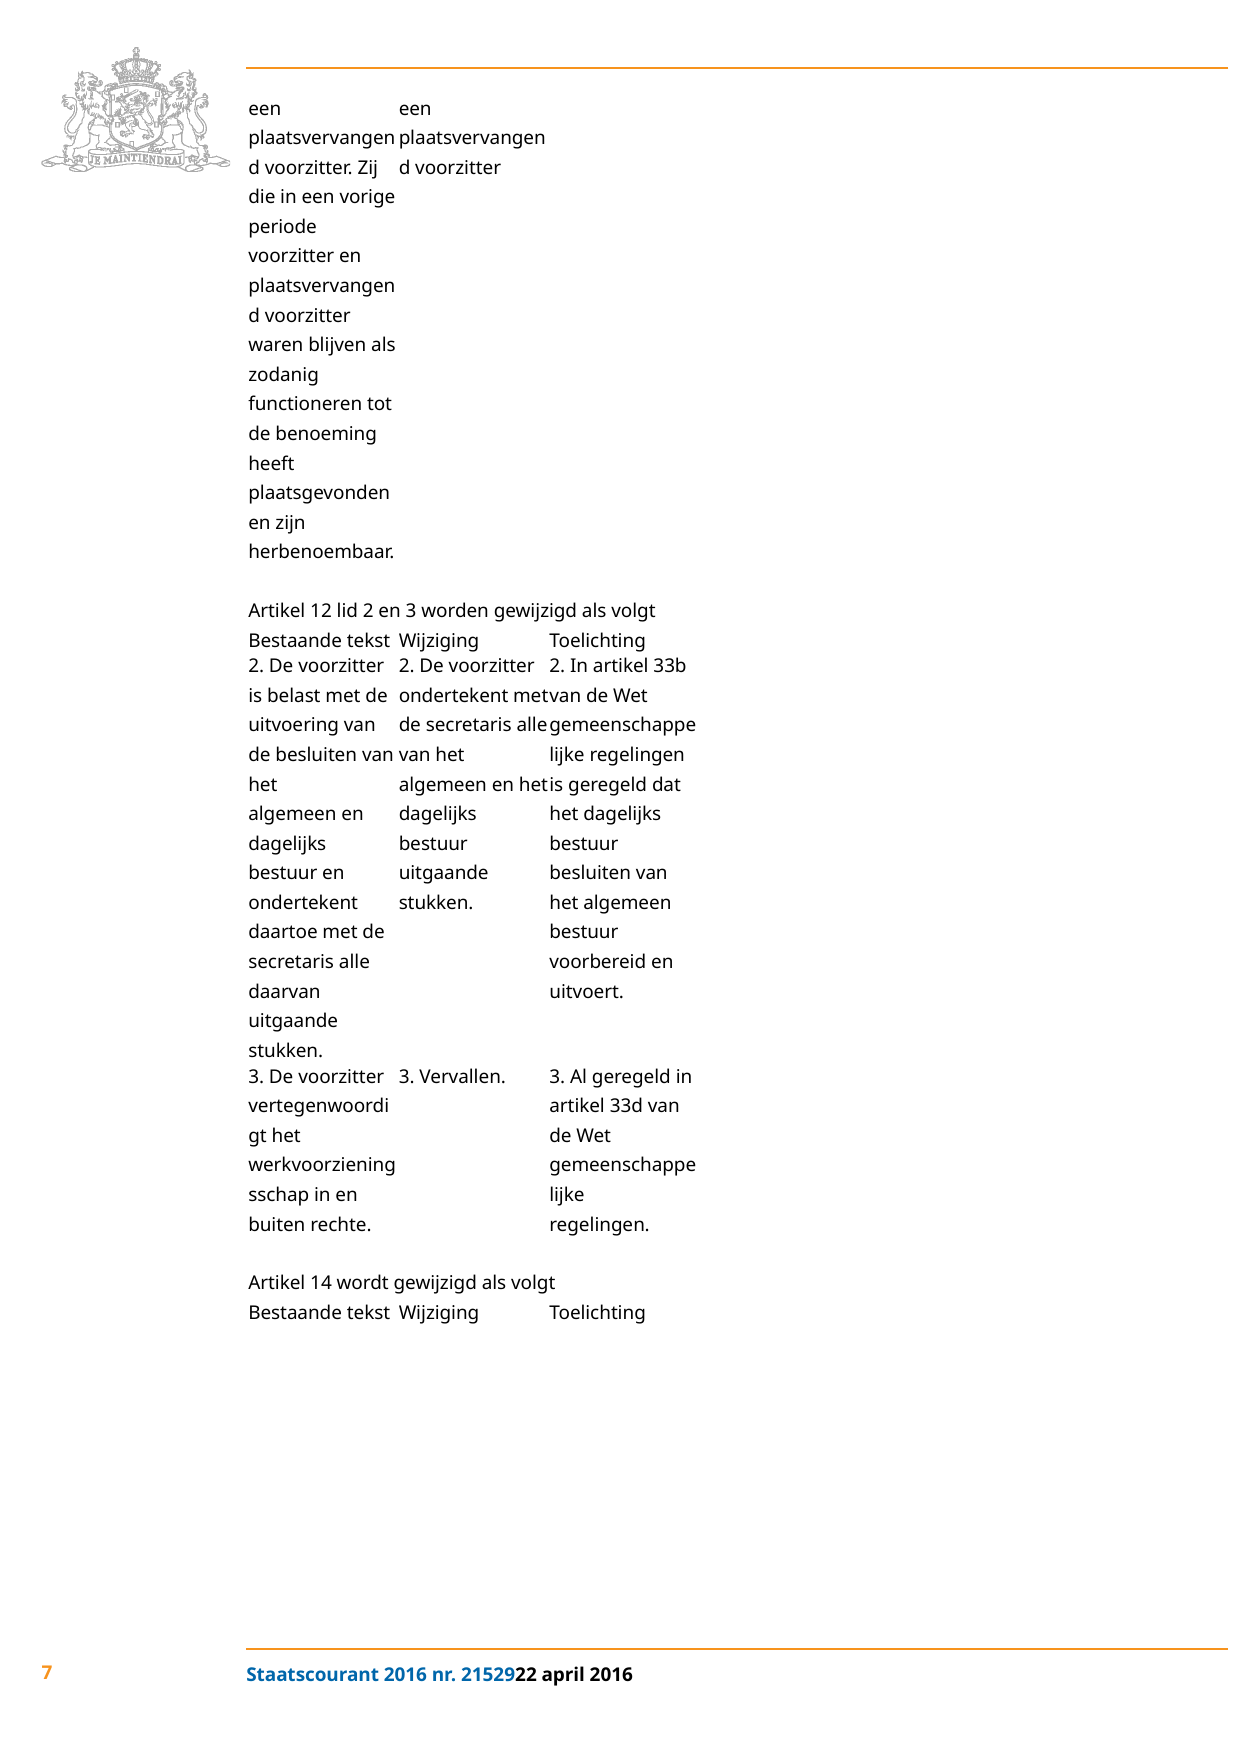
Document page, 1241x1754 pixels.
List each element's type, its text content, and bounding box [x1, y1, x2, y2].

table_cell [549, 95, 700, 564]
table_header Bestaande tekst [248, 1299, 398, 1325]
table_cell 3. De voorzitter vertegenwoordigt het werkvoorzieningsschap in en buiten rechte. [248, 1063, 398, 1236]
table_cell 2. In artikel 33b van de Wet gemeenschappelijke regelingen is geregeld dat het dagelijks bestuur besluiten van het algemeen bestuur voorbereid en uitvoert. [549, 653, 700, 1063]
table_header Toelichting [549, 1299, 700, 1325]
table_cell 2. De voorzitter is belast met de uitvoering van de besluiten van het algemeen en dagelijks bestuur en ondertekent daartoe met de secretaris alle daarvan uitgaande stukken. [248, 653, 398, 1063]
table_header Bestaande tekst [248, 627, 398, 652]
table_cell 3. Al geregeld in artikel 33d van de Wet gemeenschappelijke regelingen. [549, 1063, 700, 1236]
table_header Toelichting [549, 627, 700, 652]
table_cell 2. De voorzitter ondertekent met de secretaris alle van het algemeen en het dagelijks bestuur uitgaande stukken. [399, 653, 549, 1063]
table_cell 3. Vervallen. [399, 1063, 549, 1236]
text Artikel 14 wordt gewijzigd als volgt [248, 1269, 1152, 1295]
table_header Wijziging [399, 1299, 549, 1325]
table_header Wijziging [399, 627, 549, 652]
text Artikel 12 lid 2 en 3 worden gewijzigd als volgt [248, 597, 1152, 623]
table_cell een plaatsvervangend voorzitter [399, 95, 549, 564]
table_cell een plaatsvervangend voorzitter. Zij die in een vorige periode voorzitter en plaatsvervangend voorzitter waren blijven als zodanig functioneren tot de benoeming heeft plaatsgevonden en zijn herbenoembaar. [248, 95, 398, 564]
picture [41, 47, 231, 172]
